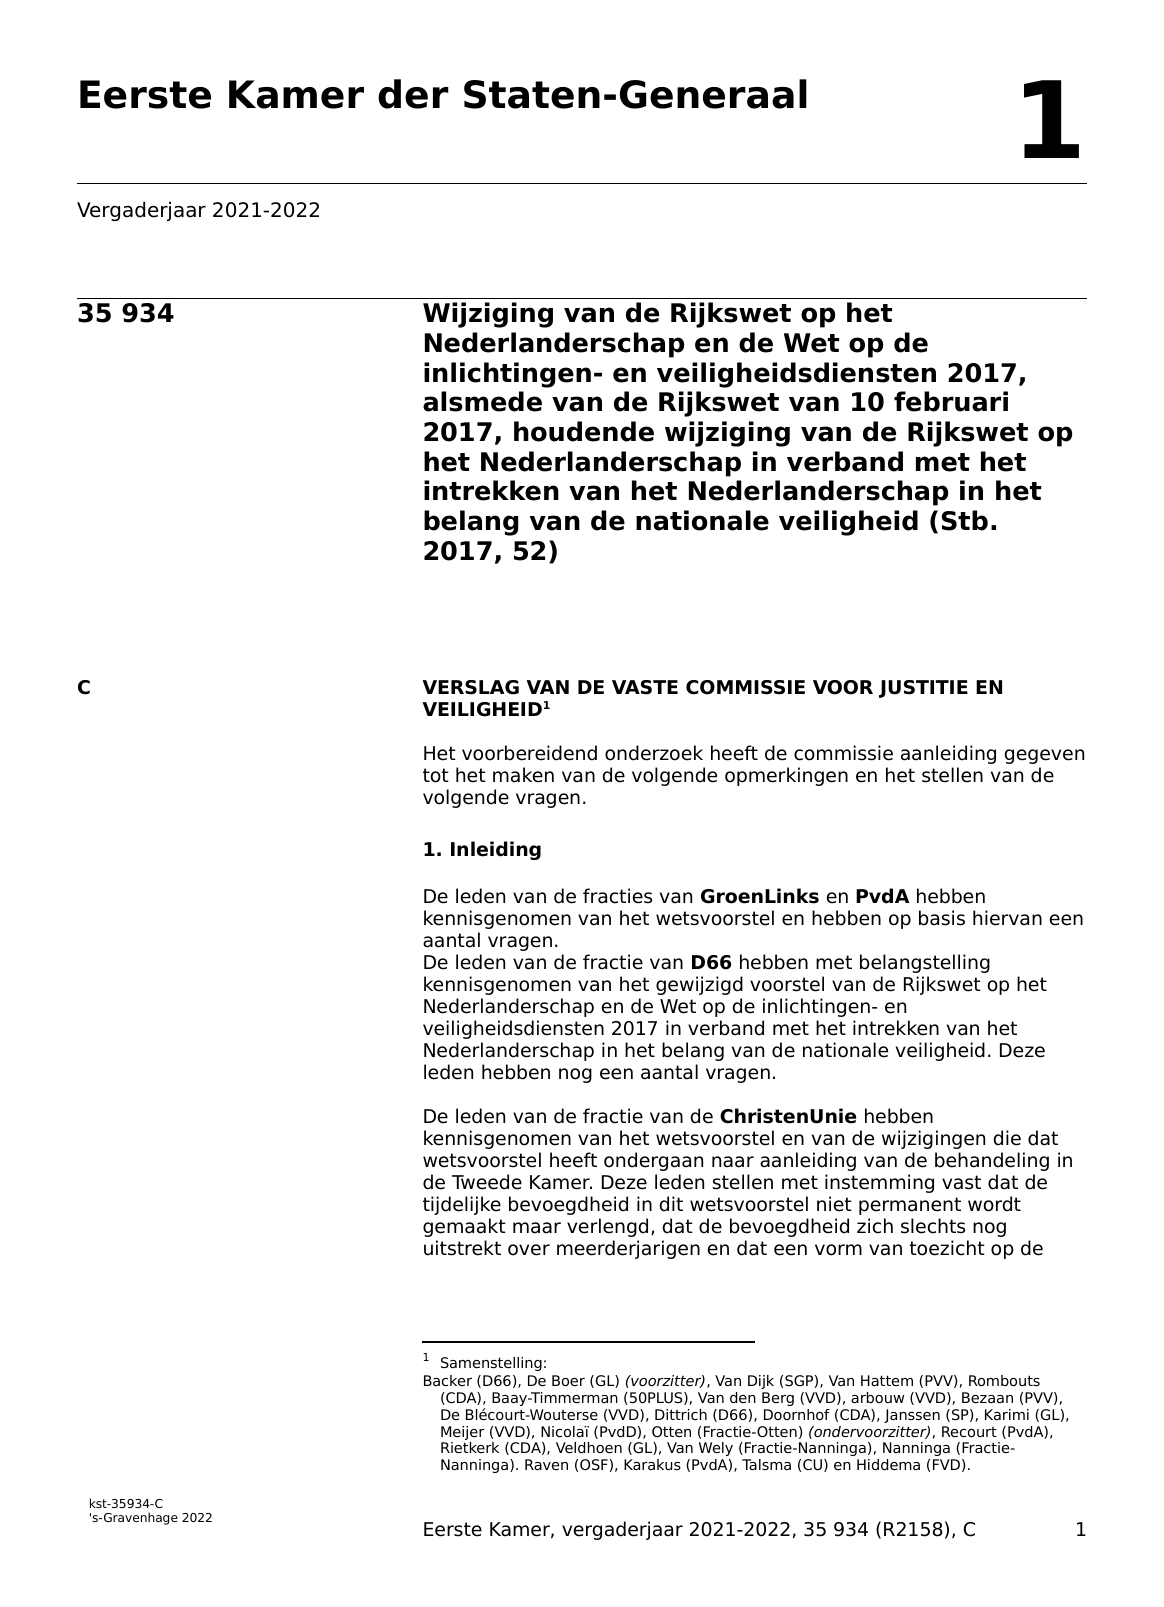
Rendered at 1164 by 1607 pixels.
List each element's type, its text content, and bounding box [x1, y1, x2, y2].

table_cell Vergaderjaar 2021-2022 [77, 184, 1087, 298]
text 's-Gravenhage 2022 [88, 1511, 323, 1525]
text Backer (D66), De Boer (GL) (voorzitter), Van Dijk (SGP), Van Hattem (PVV), Rombouts (CDA), Baay-Timmerman (50PLUS), Van den Berg (VVD), arbouw (VVD), Bezaan (PVV), De Blécourt-Wouterse (VVD), Dittrich (D66), Doornhof (CDA), Janssen (SP), Karimi (GL), Meijer (VVD), Nicolaï (PvdD), Otten (Fractie-Otten) (ondervoorzitter), Recourt (PvdA), Rietkerk (CDA), Veldhoen (GL), Van Wely (Fractie-Nanninga), Nanninga (Fractie-Nanninga). Raven (OSF), Karakus (PvdA), Talsma (CU) en Hiddema (FVD). [422, 1373, 1087, 1474]
subtitle 1. Inleiding [422, 839, 1087, 861]
text Samenstelling: [422, 1351, 1087, 1373]
subtitle 35 934 Wijziging van de Rijkswet op het Nederlanderschap en de Wet op de inlichtingen- en veiligheidsdiensten 2017, alsmede van de Rijkswet van 10 februari 2017, houdende wijziging van de Rijkswet op het Nederlanderschap in verband met het intrekken van het Nederlanderschap in het belang van de nationale veiligheid (Stb. 2017, 52) [77, 299, 1087, 566]
text Het voorbereidend onderzoek heeft de commissie aanleiding gegeven tot het maken van de volgende opmerkingen en het stellen van de volgende vragen. [422, 743, 1087, 809]
text De leden van de fractie van D66 hebben met belangstelling kennisgenomen van het gewijzigd voorstel van de Rijkswet op het Nederlanderschap en de Wet op de inlichtingen- en veiligheidsdiensten 2017 in verband met het intrekken van het Nederlanderschap in het belang van de nationale veiligheid. Deze leden hebben nog een aantal vragen. [422, 952, 1087, 1084]
table_header 1 [886, 59, 1087, 183]
subtitle C VERSLAG VAN DE VASTE COMMISSIE VOOR JUSTITIE EN VEILIGHEID [77, 677, 1087, 721]
text De leden van de fractie van de ChristenUnie hebben kennisgenomen van het wetsvoorstel en van de wijzigingen die dat wetsvoorstel heeft ondergaan naar aanleiding van de behandeling in de Tweede Kamer. Deze leden stellen met instemming vast dat de tijdelijke bevoegdheid in dit wetsvoorstel niet permanent wordt gemaakt maar verlengd, dat de bevoegdheid zich slechts nog uitstrekt over meerderjarigen en dat een vorm van toezicht op de [422, 1106, 1087, 1260]
table_header Eerste Kamer der Staten-Generaal [77, 59, 886, 183]
text De leden van de fracties van GroenLinks en PvdA hebben kennisgenomen van het wetsvoorstel en hebben op basis hiervan een aantal vragen. [422, 886, 1087, 952]
text kst-35934-C [88, 1497, 323, 1511]
